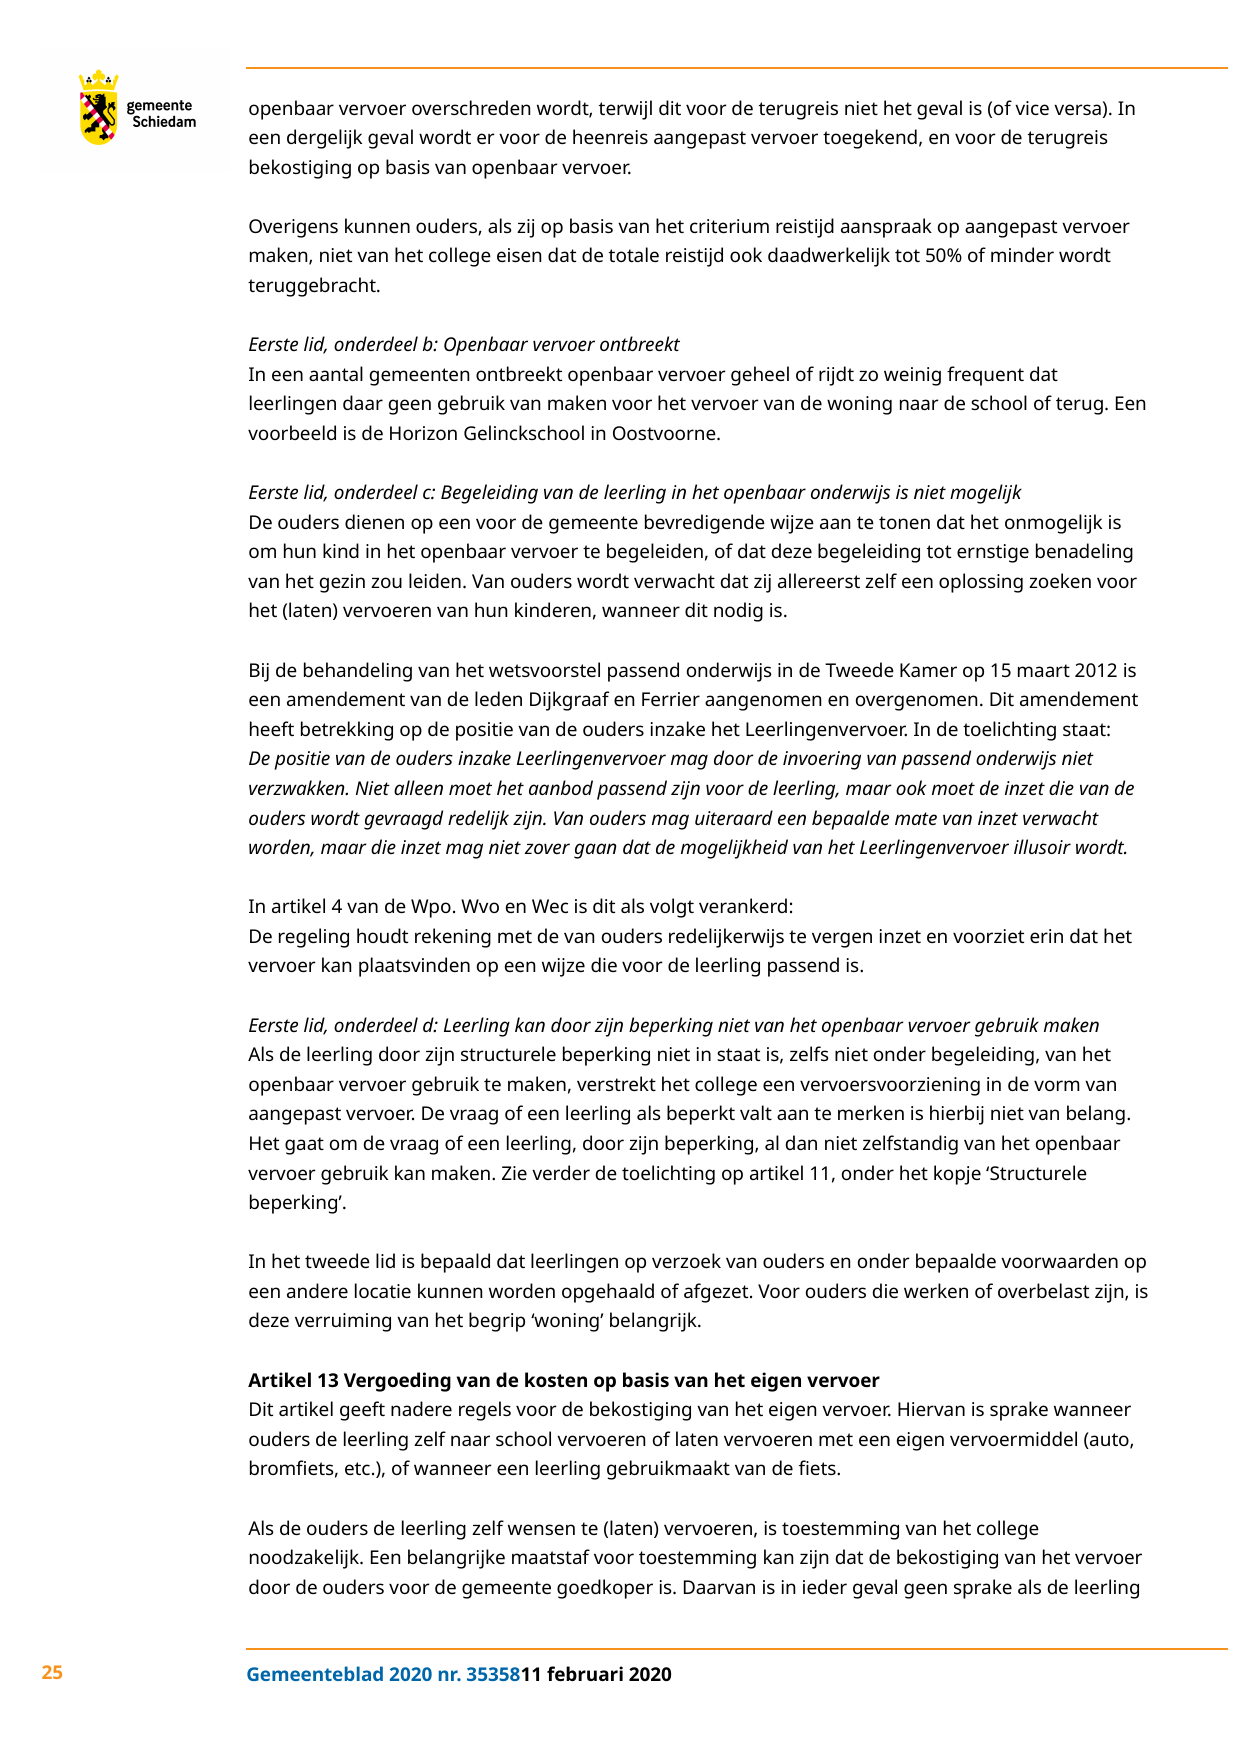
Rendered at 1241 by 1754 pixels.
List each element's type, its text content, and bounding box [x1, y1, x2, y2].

text Eerste lid, onderdeel b: Openbaar vervoer ontbreekt [248, 331, 1152, 357]
text In het tweede lid is bepaald dat leerlingen op verzoek van ouders en onder bepaalde voorwaarden op een andere locatie kunnen worden opgehaald of afgezet. Voor ouders die werken of overbelast zijn, is deze verruiming van het begrip ‘woning’ belangrijk. [248, 1248, 1152, 1333]
text De regeling houdt rekening met de van ouders redelijkerwijs te vergen inzet en voorziet erin dat het vervoer kan plaatsvinden op een wijze die voor de leerling passend is. [248, 923, 1152, 978]
text De positie van de ouders inzake Leerlingenvervoer mag door de invoering van passend onderwijs niet verzwakken. Niet alleen moet het aanbod passend zijn voor de leerling, maar ook moet de inzet die van de ouders wordt gevraagd redelijk zijn. Van ouders mag uiteraard een bepaalde mate van inzet verwacht worden, maar die inzet mag niet zover gaan dat de mogelijkheid van het Leerlingenvervoer illusoir wordt. [248, 746, 1152, 860]
text Artikel 13 Vergoeding van de kosten op basis van het eigen vervoer [248, 1367, 1152, 1393]
text Overigens kunnen ouders, als zij op basis van het criterium reistijd aanspraak op aangepast vervoer maken, niet van het college eisen dat de totale reistijd ook daadwerkelijk tot 50% of minder wordt teruggebracht. [248, 213, 1152, 298]
picture [41, 47, 231, 172]
text Als de ouders de leerling zelf wensen te (laten) vervoeren, is toestemming van het college noodzakelijk. Een belangrijke maatstaf voor toestemming kan zijn dat de bekostiging van het vervoer door de ouders voor de gemeente goedkoper is. Daarvan is in ieder geval geen sprake als de leerling [248, 1515, 1152, 1600]
text Als de leerling door zijn structurele beperking niet in staat is, zelfs niet onder begeleiding, van het openbaar vervoer gebruik te maken, verstrekt het college een vervoersvoorziening in de vorm van aangepast vervoer. De vraag of een leerling als beperkt valt aan te merken is hierbij niet van belang. Het gaat om de vraag of een leerling, door zijn beperking, al dan niet zelfstandig van het openbaar vervoer gebruik kan maken. Zie verder de toelichting op artikel 11, onder het kopje ‘Structurele beperking’. [248, 1041, 1152, 1215]
text Bij de behandeling van het wetsvoorstel passend onderwijs in de Tweede Kamer op 15 maart 2012 is een amendement van de leden Dijkgraaf en Ferrier aangenomen en overgenomen. Dit amendement heeft betrekking op de positie van de ouders inzake het Leerlingenvervoer. In de toelichting staat: [248, 657, 1152, 742]
text Eerste lid, onderdeel c: Begeleiding van de leerling in het openbaar onderwijs is niet mogelijk [248, 479, 1152, 505]
text In artikel 4 van de Wpo. Wvo en Wec is dit als volgt verankerd: [248, 893, 1152, 919]
text Eerste lid, onderdeel d: Leerling kan door zijn beperking niet van het openbaar vervoer gebruik maken [248, 1012, 1152, 1038]
text In een aantal gemeenten ontbreekt openbaar vervoer geheel of rijdt zo weinig frequent dat leerlingen daar geen gebruik van maken voor het vervoer van de woning naar de school of terug. Een voorbeeld is de Horizon Gelinckschool in Oostvoorne. [248, 361, 1152, 446]
text De ouders dienen op een voor de gemeente bevredigende wijze aan te tonen dat het onmogelijk is om hun kind in het openbaar vervoer te begeleiden, of dat deze begeleiding tot ernstige benadeling van het gezin zou leiden. Van ouders wordt verwacht dat zij allereerst zelf een oplossing zoeken voor het (laten) vervoeren van hun kinderen, wanneer dit nodig is. [248, 509, 1152, 623]
text Dit artikel geeft nadere regels voor de bekostiging van het eigen vervoer. Hiervan is sprake wanneer ouders de leerling zelf naar school vervoeren of laten vervoeren met een eigen vervoermiddel (auto, bromfiets, etc.), of wanneer een leerling gebruikmaakt van de fiets. [248, 1396, 1152, 1481]
text openbaar vervoer overschreden wordt, terwijl dit voor de terugreis niet het geval is (of vice versa). In een dergelijk geval wordt er voor de heenreis aangepast vervoer toegekend, en voor de terugreis bekostiging op basis van openbaar vervoer. [248, 95, 1152, 180]
